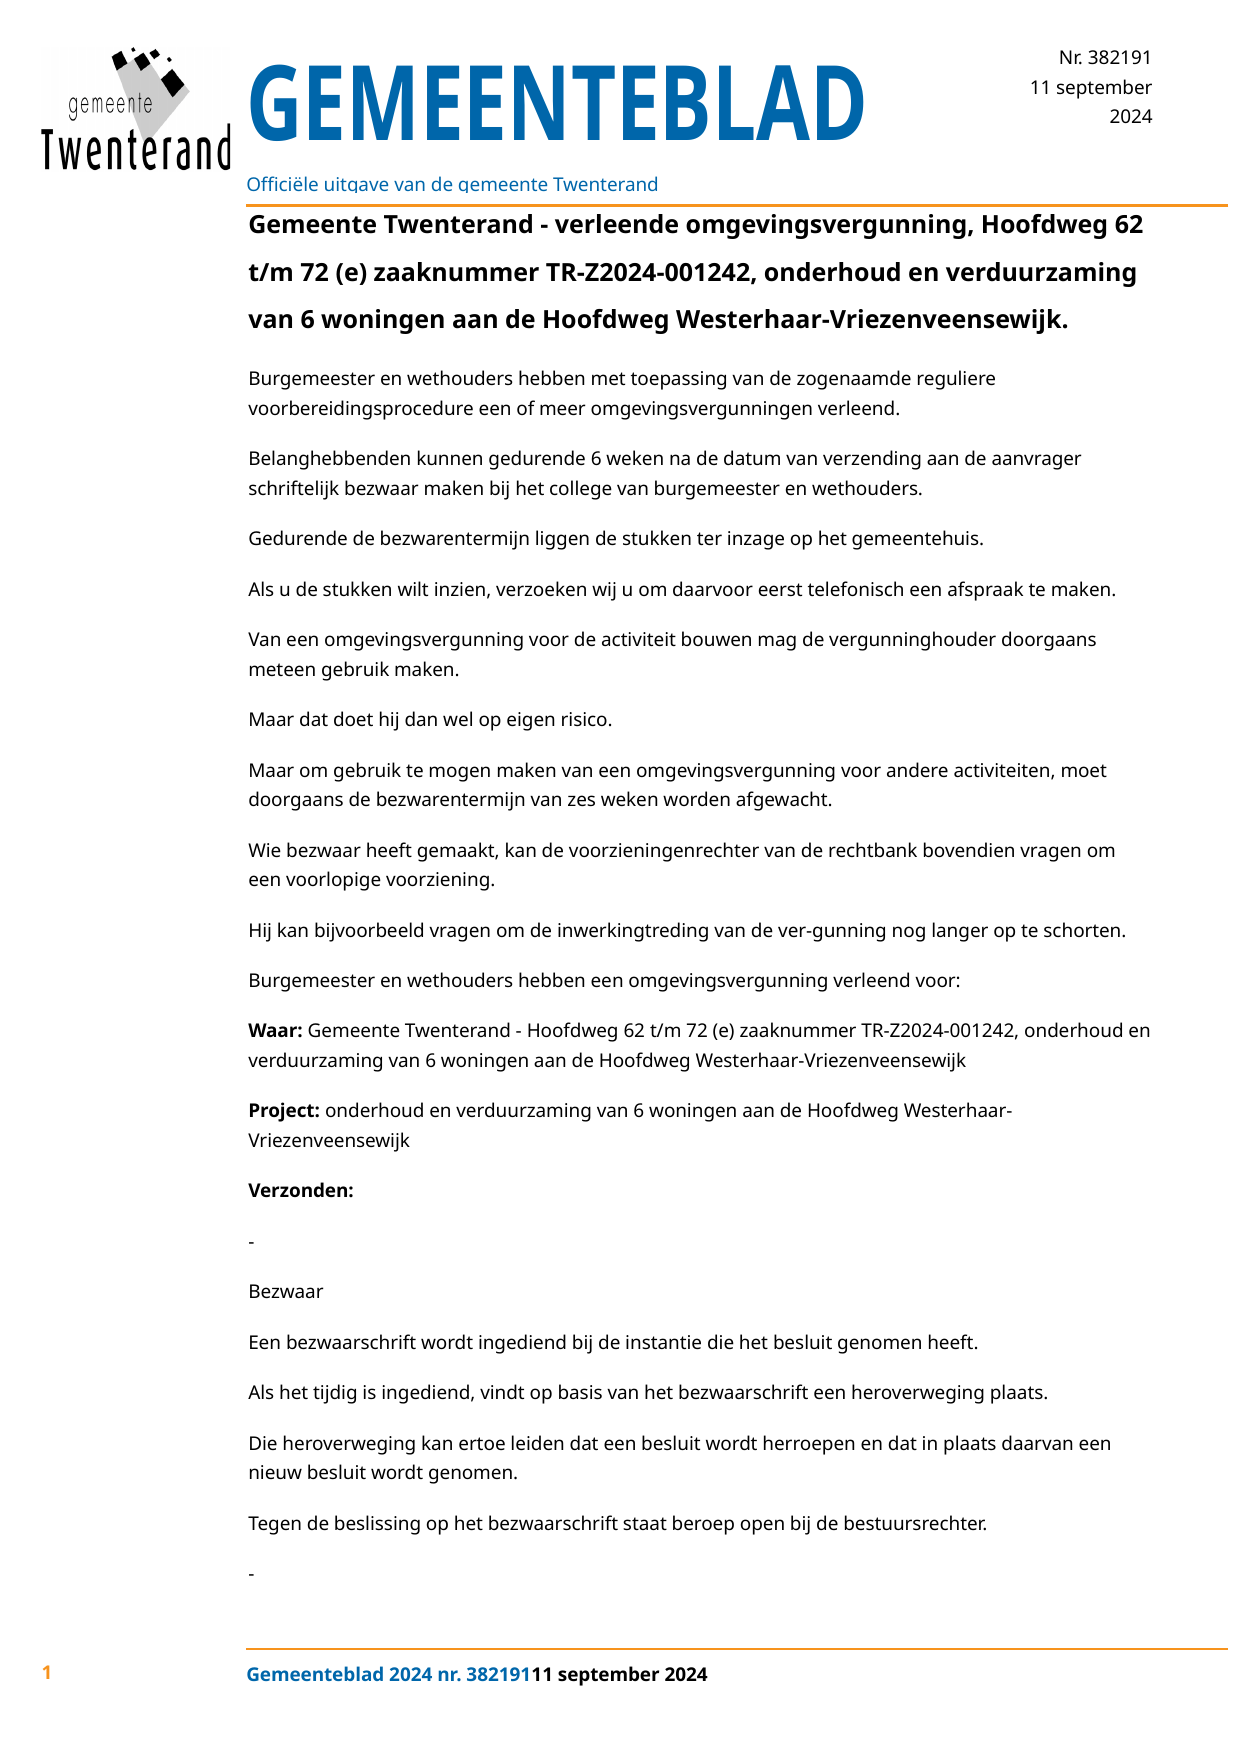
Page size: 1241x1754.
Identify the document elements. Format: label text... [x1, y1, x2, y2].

text Burgemeester en wethouders hebben met toepassing van de zogenaamde reguliere voorbereidingsprocedure een of meer omgevingsvergunningen verleend. [248, 366, 1152, 421]
text Als het tijdig is ingediend, vindt op basis van het bezwaarschrift een heroverweging plaats. [248, 1379, 1152, 1405]
text Tegen de beslissing op het bezwaarschrift staat beroep open bij de bestuursrechter. [248, 1510, 1152, 1535]
text Een bezwaarschrift wordt ingediend bij de instantie die het besluit genomen heeft. [248, 1329, 1152, 1354]
text - [248, 1560, 1152, 1586]
text Waar: Gemeente Twenterand - Hoofdweg 62 t/m 72 (e) zaaknummer TR-Z2024-001242, onderhoud en verduurzaming van 6 woningen aan de Hoofdweg Westerhaar-Vriezenveensewijk [248, 1018, 1152, 1073]
picture [41, 47, 231, 172]
text - [248, 1228, 1152, 1254]
text Gedurende de bezwarentermijn liggen de stukken ter inzage op het gemeentehuis. [248, 526, 1152, 551]
text Burgemeester en wethouders hebben een omgevingsvergunning verleend voor: [248, 967, 1152, 993]
text Van een omgevingsvergunning voor de activiteit bouwen mag de vergunninghouder doorgaans meteen gebruik maken. [248, 626, 1152, 682]
text Als u de stukken wilt inzien, verzoeken wij u om daarvoor eerst telefonisch een afspraak te maken. [248, 576, 1152, 602]
text Maar dat doet hij dan wel op eigen risico. [248, 706, 1152, 732]
text Belanghebbenden kunnen gedurende 6 weken na de datum van verzending aan de aanvrager schriftelijk bezwaar maken bij het college van burgemeester en wethouders. [248, 446, 1152, 501]
text Hij kan bijvoorbeeld vragen om de inwerkingtreding van de ver-gunning nog langer op te schorten. [248, 917, 1152, 942]
text Die heroverweging kan ertoe leiden dat een besluit wordt herroepen en dat in plaats daarvan een nieuw besluit wordt genomen. [248, 1430, 1152, 1485]
text Verzonden: [248, 1178, 1152, 1203]
text Wie bezwaar heeft gemaakt, kan de voorzieningenrechter van de rechtbank bovendien vragen om een voorlopige voorziening. [248, 837, 1152, 892]
text Gemeente Twenterand - verleende omgevingsvergunning, Hoofdweg 62 t/m 72 (e) zaaknummer TR-Z2024-001242, onderhoud en verduurzaming van 6 woningen aan de Hoofdweg Westerhaar-Vriezenveensewijk. [248, 207, 1152, 336]
text Maar om gebruik te mogen maken van een omgevingsvergunning voor andere activiteiten, moet doorgaans de bezwarentermijn van zes weken worden afgewacht. [248, 757, 1152, 812]
text Project: onderhoud en verduurzaming van 6 woningen aan de Hoofdweg Westerhaar-Vriezenveensewijk [248, 1098, 1152, 1153]
text Bezwaar [248, 1278, 1152, 1304]
